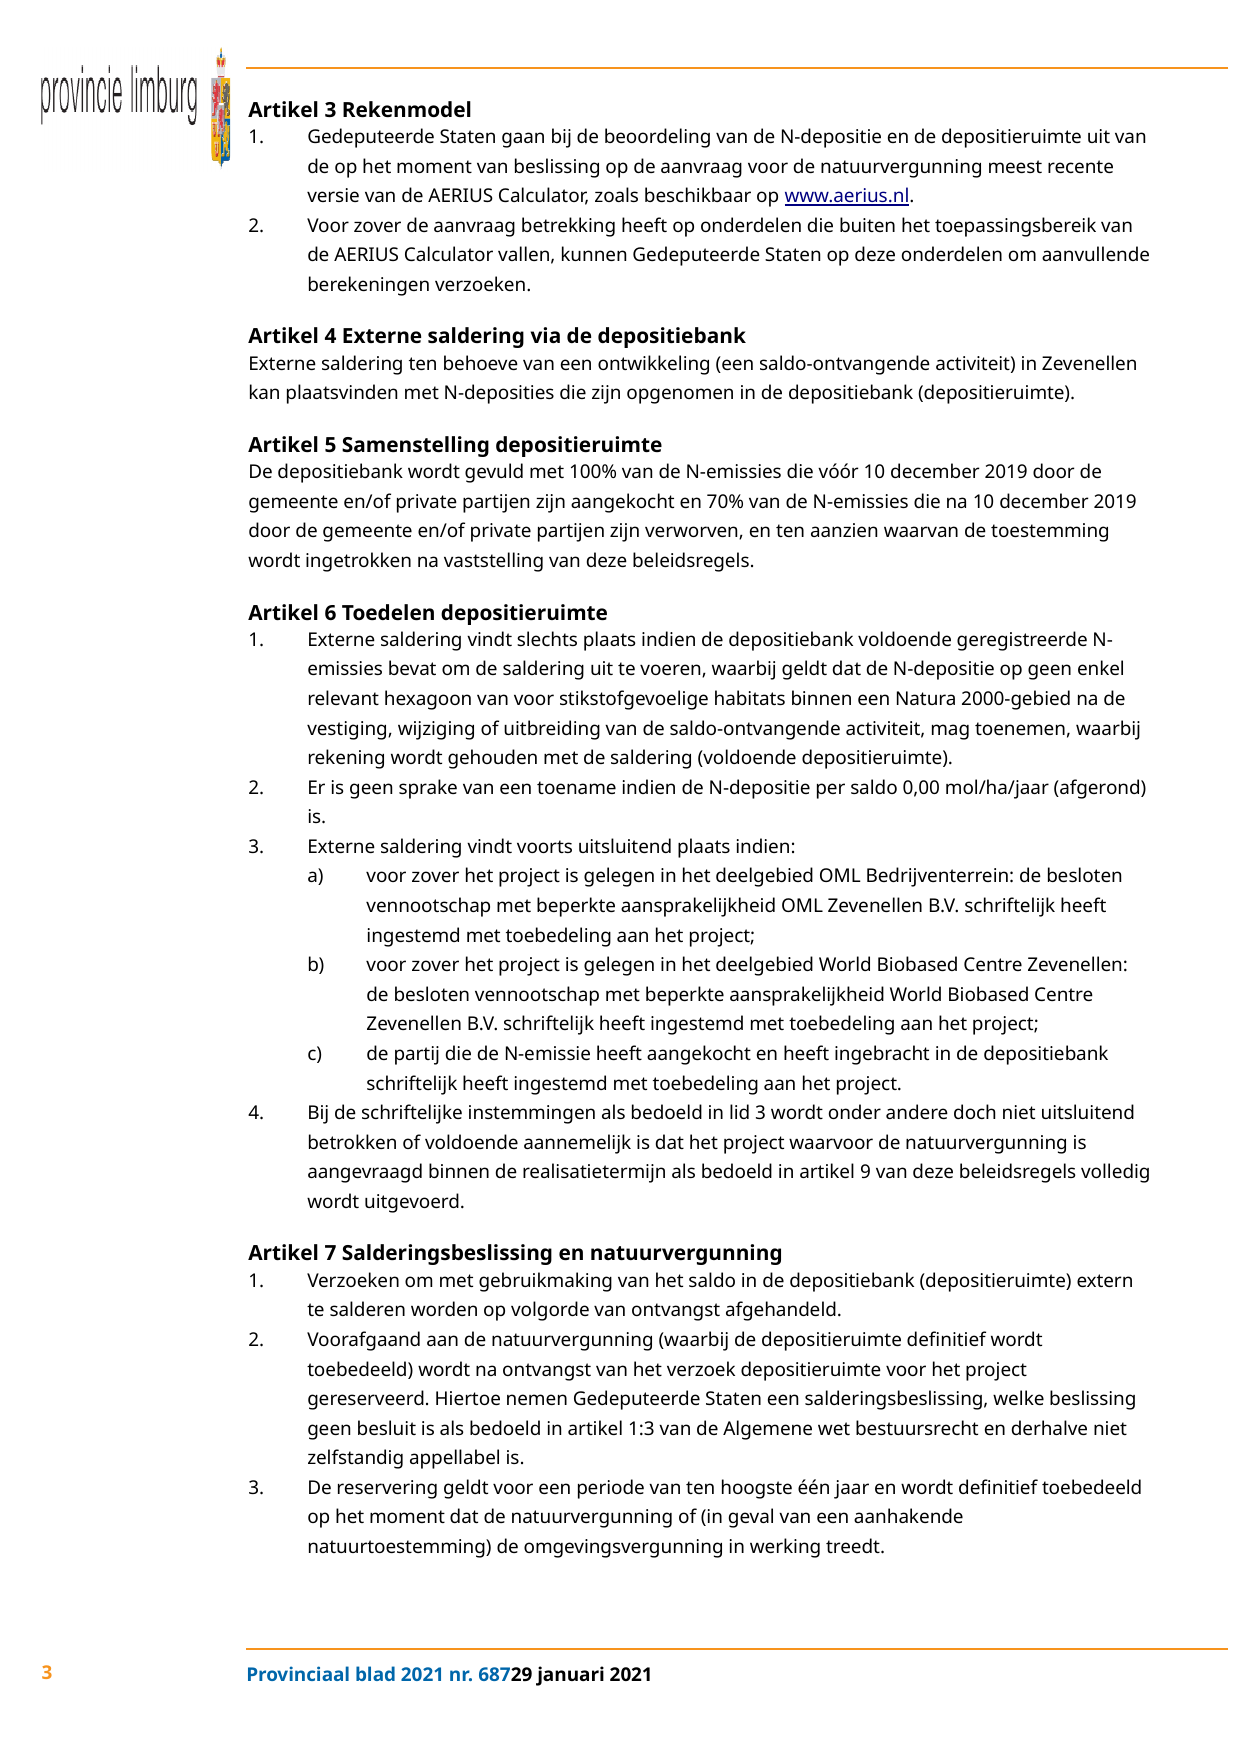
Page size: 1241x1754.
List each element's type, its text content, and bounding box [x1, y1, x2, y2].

list de partij die de N-emissie heeft aangekocht en heeft ingebracht in de depositiebank schriftelijk heeft ingestemd met toebedeling aan het project. [307, 1040, 1152, 1096]
picture [41, 47, 231, 172]
list voor zover het project is gelegen in het deelgebied World Biobased Centre Zevenellen: de besloten vennootschap met beperkte aansprakelijkheid World Biobased Centre Zevenellen B.V. schriftelijk heeft ingestemd met toebedeling aan het project; [307, 951, 1152, 1036]
list voor zover het project is gelegen in het deelgebied OML Bedrijventerrein: de besloten vennootschap met beperkte aansprakelijkheid OML Zevenellen B.V. schriftelijk heeft ingestemd met toebedeling aan het project; [307, 863, 1152, 948]
list Externe saldering vindt voorts uitsluitend plaats indien: [248, 833, 1152, 859]
text Artikel 3 Rekenmodel [248, 95, 1152, 123]
list Er is geen sprake van een toename indien de N-depositie per saldo 0,00 mol/ha/jaar (afgerond) is. [248, 774, 1152, 829]
list Voorafgaand aan de natuurvergunning (waarbij de depositieruimte definitief wordt toebedeeld) wordt na ontvangst van het verzoek depositieruimte voor het project gereserveerd. Hiertoe nemen Gedeputeerde Staten een salderingsbeslissing, welke beslissing geen besluit is als bedoeld in artikel 1:3 van de Algemene wet bestuursrecht en derhalve niet zelfstandig appellabel is. [248, 1326, 1152, 1470]
text Externe saldering ten behoeve van een ontwikkeling (een saldo-ontvangende activiteit) in Zevenellen kan plaatsvinden met N-deposities die zijn opgenomen in de depositiebank (depositieruimte). [248, 350, 1152, 405]
list Voor zover de aanvraag betrekking heeft op onderdelen die buiten het toepassingsbereik van de AERIUS Calculator vallen, kunnen Gedeputeerde Staten op deze onderdelen om aanvullende berekeningen verzoeken. [248, 212, 1152, 297]
list Externe saldering vindt slechts plaats indien de depositiebank voldoende geregistreerde N-emissies bevat om de saldering uit te voeren, waarbij geldt dat de N-depositie op geen enkel relevant hexagoon van voor stikstofgevoelige habitats binnen een Natura 2000-gebied na de vestiging, wijziging of uitbreiding van de saldo-ontvangende activiteit, mag toenemen, waarbij rekening wordt gehouden met de saldering (voldoende depositieruimte). [248, 626, 1152, 770]
list Gedeputeerde Staten gaan bij de beoordeling van de N-depositie en de depositieruimte uit van de op het moment van beslissing op de aanvraag voor de natuurvergunning meest recente versie van de AERIUS Calculator, zoals beschikbaar op www.aerius.nl. [248, 123, 1152, 208]
text Artikel 6 Toedelen depositieruimte [248, 598, 1152, 626]
text Artikel 4 Externe saldering via de depositiebank [248, 322, 1152, 350]
text Artikel 7 Salderingsbeslissing en natuurvergunning [248, 1238, 1152, 1267]
list Verzoeken om met gebruikmaking van het saldo in de depositiebank (depositieruimte) extern te salderen worden op volgorde van ontvangst afgehandeld. [248, 1267, 1152, 1322]
text Artikel 5 Samenstelling depositieruimte [248, 430, 1152, 458]
text De depositiebank wordt gevuld met 100% van de N-emissies die vóór 10 december 2019 door de gemeente en/of private partijen zijn aangekocht en 70% van de N-emissies die na 10 december 2019 door de gemeente en/of private partijen zijn verworven, en ten aanzien waarvan de toestemming wordt ingetrokken na vaststelling van deze beleidsregels. [248, 458, 1152, 573]
list Bij de schriftelijke instemmingen als bedoeld in lid 3 wordt onder andere doch niet uitsluitend betrokken of voldoende aannemelijk is dat het project waarvoor de natuurvergunning is aangevraagd binnen de realisatietermijn als bedoeld in artikel 9 van deze beleidsregels volledig wordt uitgevoerd. [248, 1099, 1152, 1214]
list De reservering geldt voor een periode van ten hoogste één jaar en wordt definitief toebedeeld op het moment dat de natuurvergunning of (in geval van een aanhakende natuurtoestemming) de omgevingsvergunning in werking treedt. [248, 1474, 1152, 1559]
